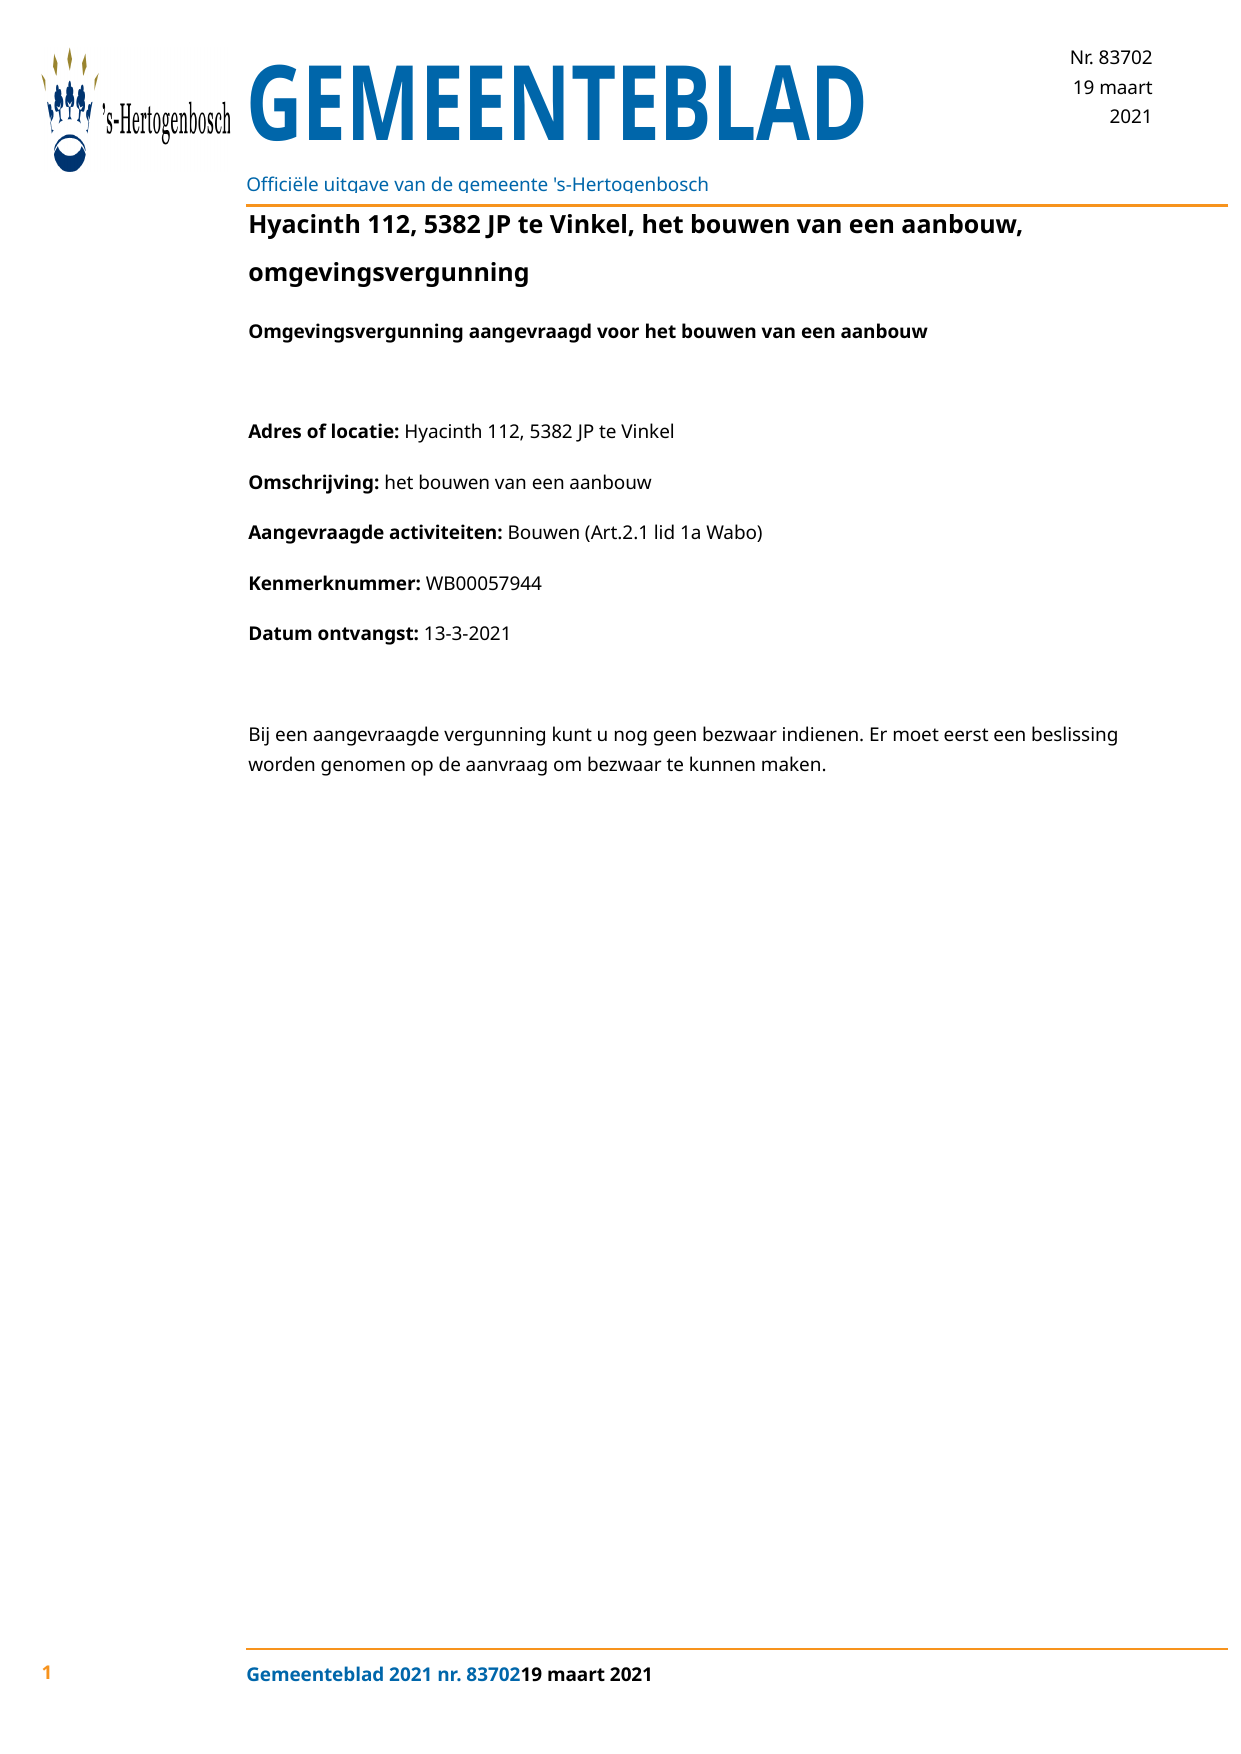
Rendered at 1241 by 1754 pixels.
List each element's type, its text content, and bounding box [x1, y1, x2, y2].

text Datum ontvangst: 13-3-2021 [248, 620, 1152, 646]
picture [41, 47, 231, 172]
text Omschrijving: het bouwen van een aanbouw [248, 469, 1152, 495]
text Adres of locatie: Hyacinth 112, 5382 JP te Vinkel [248, 419, 1152, 444]
text Kenmerknummer: WB00057944 [248, 570, 1152, 596]
text Bij een aangevraagde vergunning kunt u nog geen bezwaar indienen. Er moet eerst een beslissing worden genomen op de aanvraag om bezwaar te kunnen maken. [248, 721, 1152, 777]
text Aangevraagde activiteiten: Bouwen (Art.2.1 lid 1a Wabo) [248, 519, 1152, 545]
text Omgevingsvergunning aangevraagd voor het bouwen van een aanbouw [248, 318, 1152, 344]
text Hyacinth 112, 5382 JP te Vinkel, het bouwen van een aanbouw, omgevingsvergunning [248, 207, 1152, 288]
